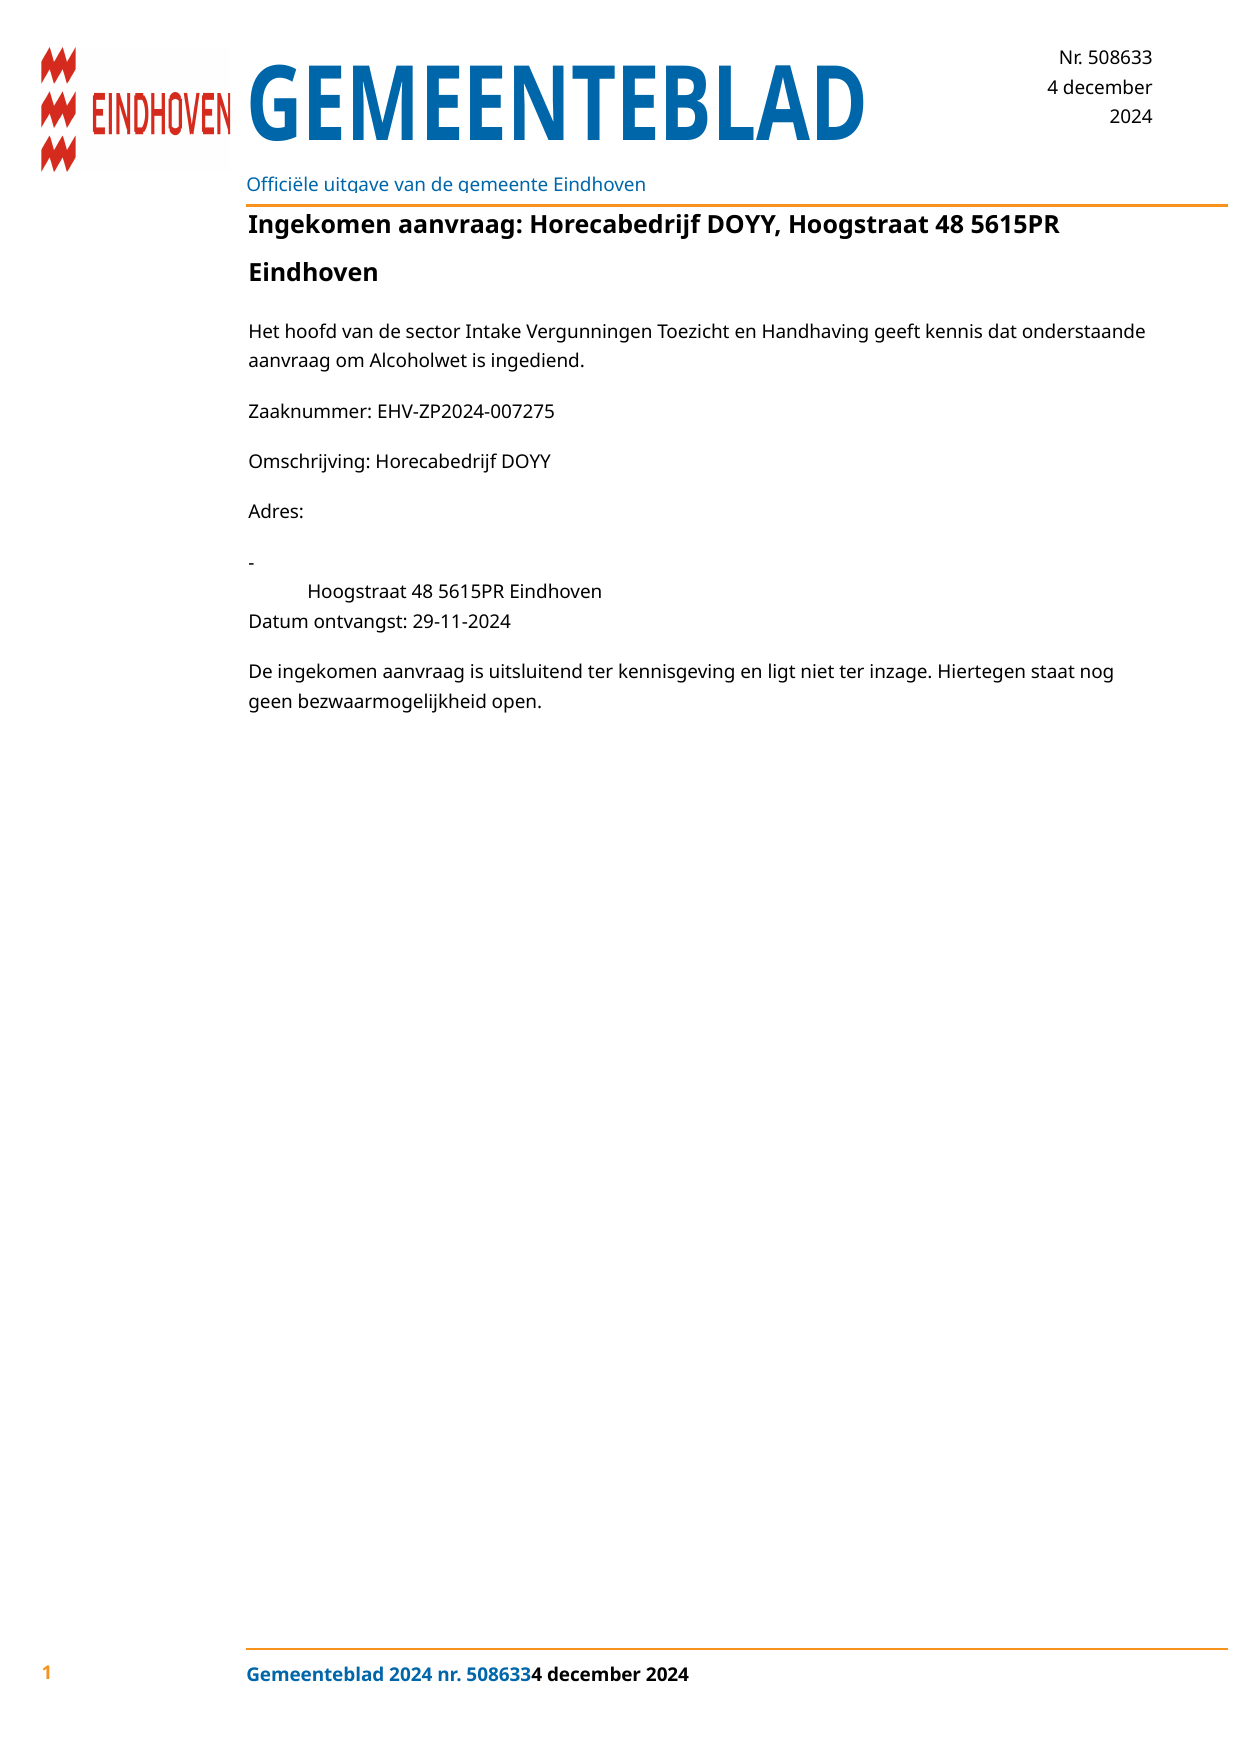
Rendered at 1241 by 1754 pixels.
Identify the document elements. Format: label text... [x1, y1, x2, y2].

text Adres: [248, 499, 1152, 524]
text De ingekomen aanvraag is uitsluitend ter kennisgeving en ligt niet ter inzage. Hiertegen staat nog geen bezwaarmogelijkheid open. [248, 659, 1152, 714]
text Omschrijving: Horecabedrijf DOYY [248, 448, 1152, 474]
text Datum ontvangst: 29-11-2024 [248, 608, 1152, 634]
text Ingekomen aanvraag: Horecabedrijf DOYY, Hoogstraat 48 5615PR Eindhoven [248, 207, 1152, 288]
text Zaaknummer: EHV-ZP2024-007275 [248, 398, 1152, 424]
picture [41, 47, 231, 172]
text Het hoofd van de sector Intake Vergunningen Toezicht en Handhaving geeft kennis dat onderstaande aanvraag om Alcoholwet is ingediend. [248, 318, 1152, 373]
list Hoogstraat 48 5615PR Eindhoven [248, 579, 1152, 604]
